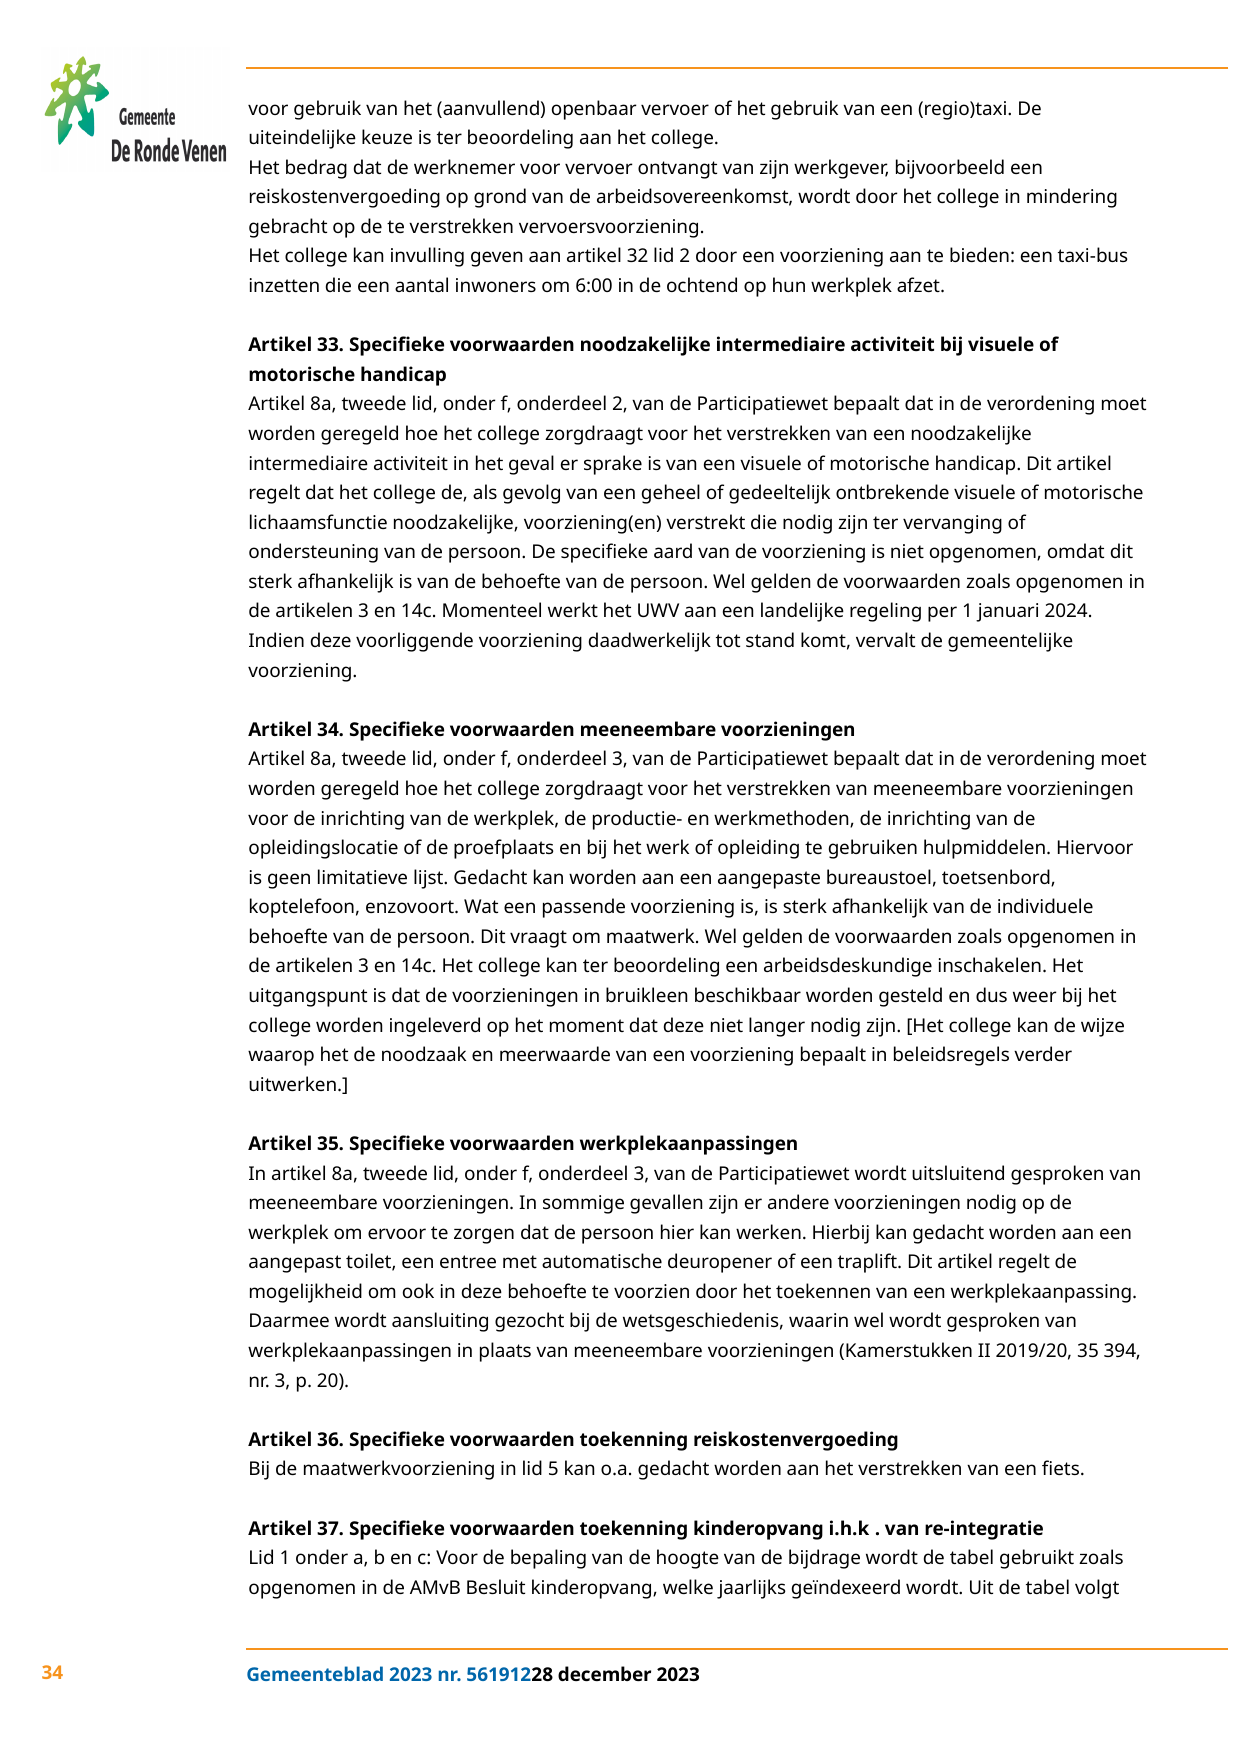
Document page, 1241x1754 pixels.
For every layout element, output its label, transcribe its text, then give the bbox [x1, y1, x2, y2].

text In artikel 8a, tweede lid, onder f, onderdeel 3, van de Participatiewet wordt uitsluitend gesproken van meeneembare voorzieningen. In sommige gevallen zijn er andere voorzieningen nodig op de werkplek om ervoor te zorgen dat de persoon hier kan werken. Hierbij kan gedacht worden aan een aangepast toilet, een entree met automatische deuropener of een traplift. Dit artikel regelt de mogelijkheid om ook in deze behoefte te voorzien door het toekennen van een werkplekaanpassing. Daarmee wordt aansluiting gezocht bij de wetsgeschiedenis, waarin wel wordt gesproken van werkplekaanpassingen in plaats van meeneembare voorzieningen (Kamerstukken II 2019/20, 35 394, nr. 3, p. 20). [248, 1160, 1152, 1393]
text Artikel 33. Specifieke voorwaarden noodzakelijke intermediaire activiteit bij visuele of motorische handicap [248, 331, 1152, 387]
text Artikel 8a, tweede lid, onder f, onderdeel 2, van de Participatiewet bepaalt dat in de verordening moet worden geregeld hoe het college zorgdraagt voor het verstrekken van een noodzakelijke intermediaire activiteit in het geval er sprake is van een visuele of motorische handicap. Dit artikel regelt dat het college de, als gevolg van een geheel of gedeeltelijk ontbrekende visuele of motorische lichaamsfunctie noodzakelijke, voorziening(en) verstrekt die nodig zijn ter vervanging of ondersteuning van de persoon. De specifieke aard van de voorziening is niet opgenomen, omdat dit sterk afhankelijk is van de behoefte van de persoon. Wel gelden de voorwaarden zoals opgenomen in de artikelen 3 en 14c. Momenteel werkt het UWV aan een landelijke regeling per 1 januari 2024. Indien deze voorliggende voorziening daadwerkelijk tot stand komt, vervalt de gemeentelijke voorziening. [248, 391, 1152, 683]
text Artikel 8a, tweede lid, onder f, onderdeel 3, van de Participatiewet bepaalt dat in de verordening moet worden geregeld hoe het college zorgdraagt voor het verstrekken van meeneembare voorzieningen voor de inrichting van de werkplek, de productie- en werkmethoden, de inrichting van de opleidingslocatie of de proefplaats en bij het werk of opleiding te gebruiken hulpmiddelen. Hiervoor is geen limitatieve lijst. Gedacht kan worden aan een aangepaste bureaustoel, toetsenbord, koptelefoon, enzovoort. Wat een passende voorziening is, is sterk afhankelijk van de individuele behoefte van de persoon. Dit vraagt om maatwerk. Wel gelden de voorwaarden zoals opgenomen in de artikelen 3 en 14c. Het college kan ter beoordeling een arbeidsdeskundige inschakelen. Het uitgangspunt is dat de voorzieningen in bruikleen beschikbaar worden gesteld en dus weer bij het college worden ingeleverd op het moment dat deze niet langer nodig zijn. [Het college kan de wijze waarop het de noodzaak en meerwaarde van een voorziening bepaalt in beleidsregels verder uitwerken.] [248, 746, 1152, 1097]
text Artikel 34. Specifieke voorwaarden meeneembare voorzieningen [248, 716, 1152, 742]
text Bij de maatwerkvoorziening in lid 5 kan o.a. gedacht worden aan het verstrekken van een fiets. [248, 1456, 1152, 1481]
text Het bedrag dat de werknemer voor vervoer ontvangt van zijn werkgever, bijvoorbeeld een reiskostenvergoeding op grond van de arbeidsovereenkomst, wordt door het college in mindering gebracht op de te verstrekken vervoersvoorziening. [248, 154, 1152, 239]
text Artikel 37. Specifieke voorwaarden toekenning kinderopvang i.h.k . van re-integratie [248, 1515, 1152, 1541]
picture [41, 47, 231, 172]
text Artikel 35. Specifieke voorwaarden werkplekaanpassingen [248, 1130, 1152, 1156]
text Artikel 36. Specifieke voorwaarden toekenning reiskostenvergoeding [248, 1426, 1152, 1452]
text Het college kan invulling geven aan artikel 32 lid 2 door een voorziening aan te bieden: een taxi-bus inzetten die een aantal inwoners om 6:00 in de ochtend op hun werkplek afzet. [248, 243, 1152, 298]
text voor gebruik van het (aanvullend) openbaar vervoer of het gebruik van een (regio)taxi. De uiteindelijke keuze is ter beoordeling aan het college. [248, 95, 1152, 150]
text Lid 1 onder a, b en c: Voor de bepaling van de hoogte van de bijdrage wordt de tabel gebruikt zoals opgenomen in de AMvB Besluit kinderopvang, welke jaarlijks geïndexeerd wordt. Uit de tabel volgt [248, 1544, 1152, 1600]
